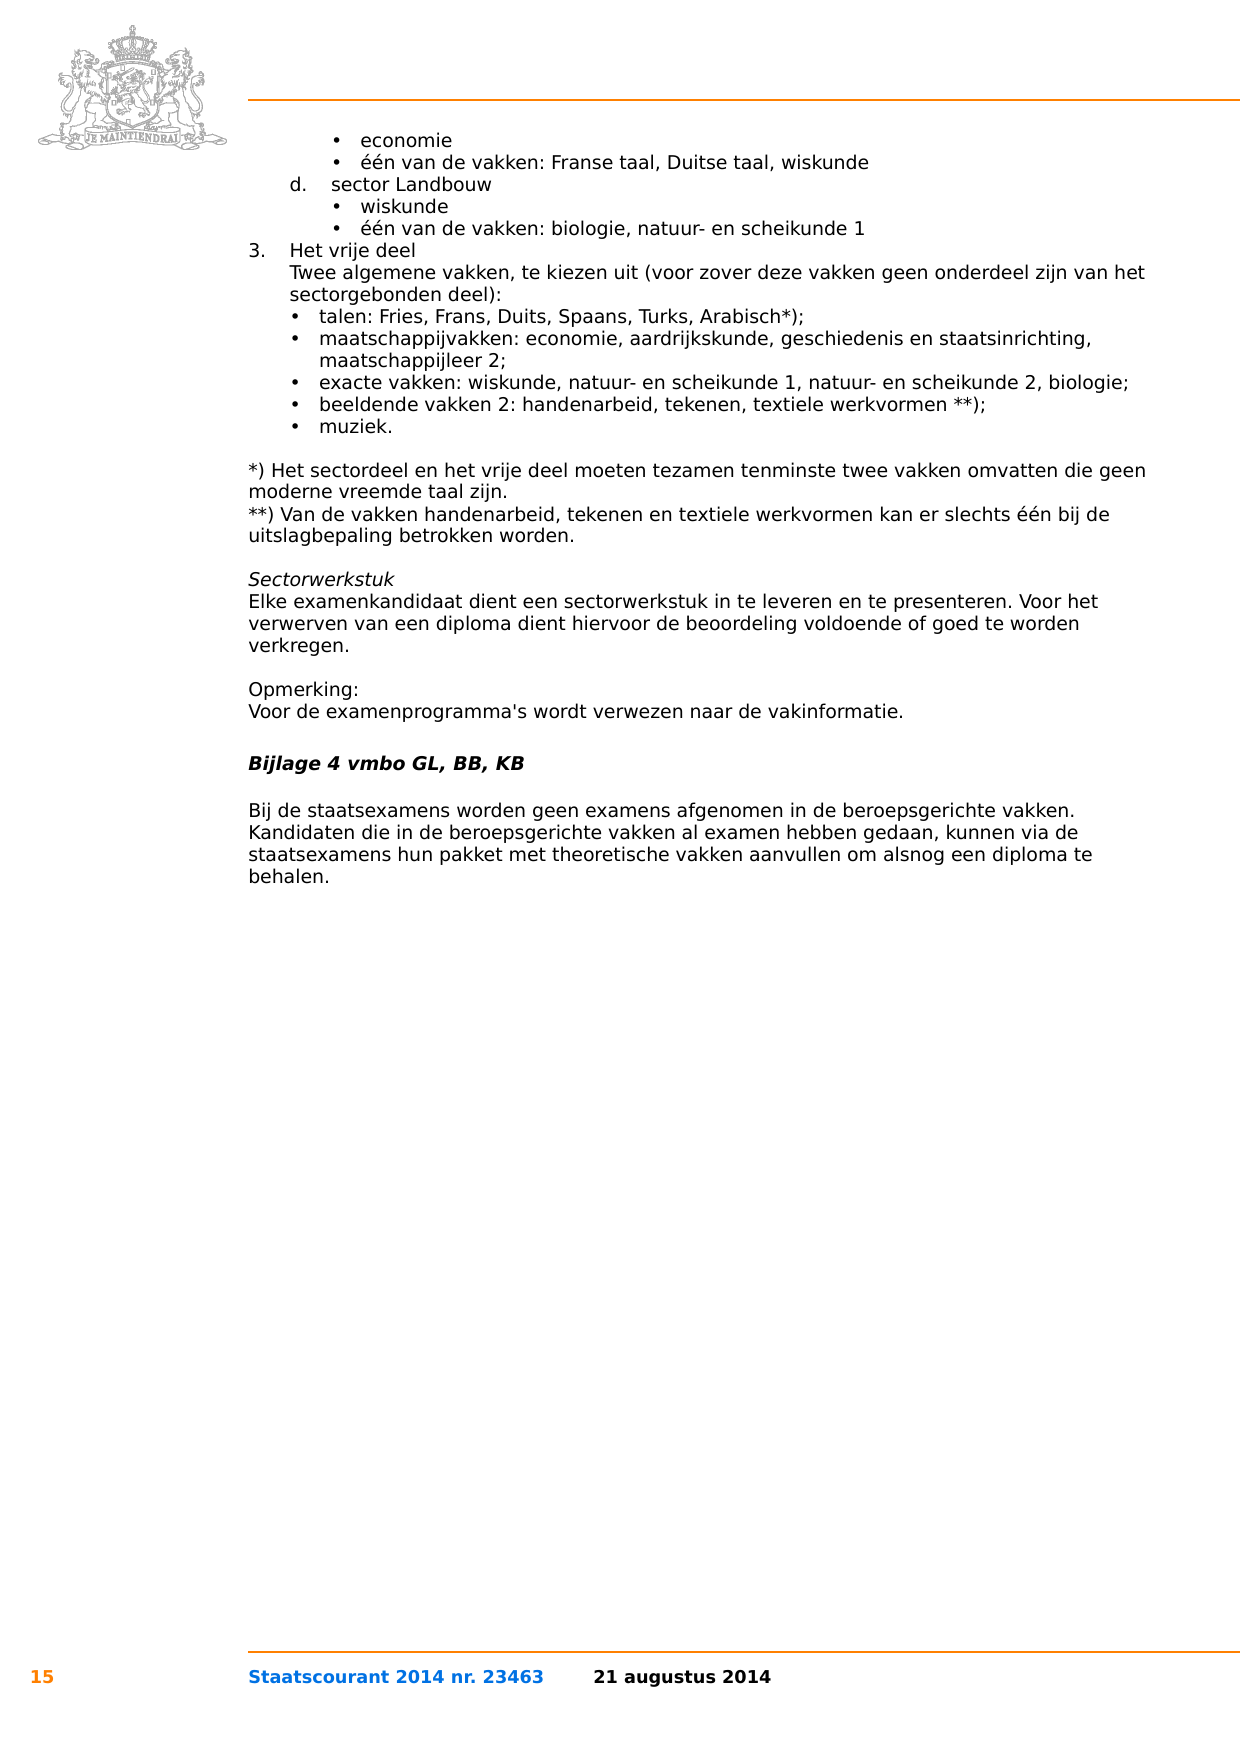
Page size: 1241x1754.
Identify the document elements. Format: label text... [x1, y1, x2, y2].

text Voor de examenprogramma's wordt verwezen naar de vakinformatie. [248, 701, 1163, 723]
text • beeldende vakken 2: handenarbeid, tekenen, textiele werkvormen **); [289, 394, 1163, 416]
text • talen: Fries, Frans, Duits, Spaans, Turks, Arabisch*); [289, 306, 1163, 328]
text Bij de staatsexamens worden geen examens afgenomen in de beroepsgerichte vakken. Kandidaten die in de beroepsgerichte vakken al examen hebben gedaan, kunnen via de staatsexamens hun pakket met theoretische vakken aanvullen om alsnog een diploma te behalen. [248, 800, 1163, 888]
text • maatschappijvakken: economie, aardrijkskunde, geschiedenis en staatsinrichting, maatschappijleer 2; [289, 328, 1163, 372]
subtitle Bijlage 4 vmbo GL, BB, KB [248, 753, 1163, 775]
text • één van de vakken: Franse taal, Duitse taal, wiskunde [331, 152, 1163, 174]
text • exacte vakken: wiskunde, natuur- en scheikunde 1, natuur- en scheikunde 2, biologie; [289, 372, 1163, 394]
text *) Het sectordeel en het vrije deel moeten tezamen tenminste twee vakken omvatten die geen moderne vreemde taal zijn. [248, 459, 1163, 503]
text d. sector Landbouw [289, 174, 1163, 196]
text Opmerking: [248, 679, 1163, 701]
text • muziek. [289, 416, 1163, 438]
text • economie [331, 130, 1163, 152]
text **) Van de vakken handenarbeid, tekenen en textiele werkvormen kan er slechts één bij de uitslagbepaling betrokken worden. [248, 503, 1163, 547]
text Sectorwerkstuk [248, 569, 1163, 591]
text Elke examenkandidaat dient een sectorwerkstuk in te leveren en te presenteren. Voor het verwerven van een diploma dient hiervoor de beoordeling voldoende of goed te worden verkregen. [248, 591, 1163, 657]
text • één van de vakken: biologie, natuur- en scheikunde 1 [331, 218, 1163, 240]
picture [38, 25, 227, 150]
text 3. Het vrije deel [248, 240, 1163, 262]
text Twee algemene vakken, te kiezen uit (voor zover deze vakken geen onderdeel zijn van het sectorgebonden deel): [289, 262, 1163, 306]
text • wiskunde [331, 196, 1163, 218]
